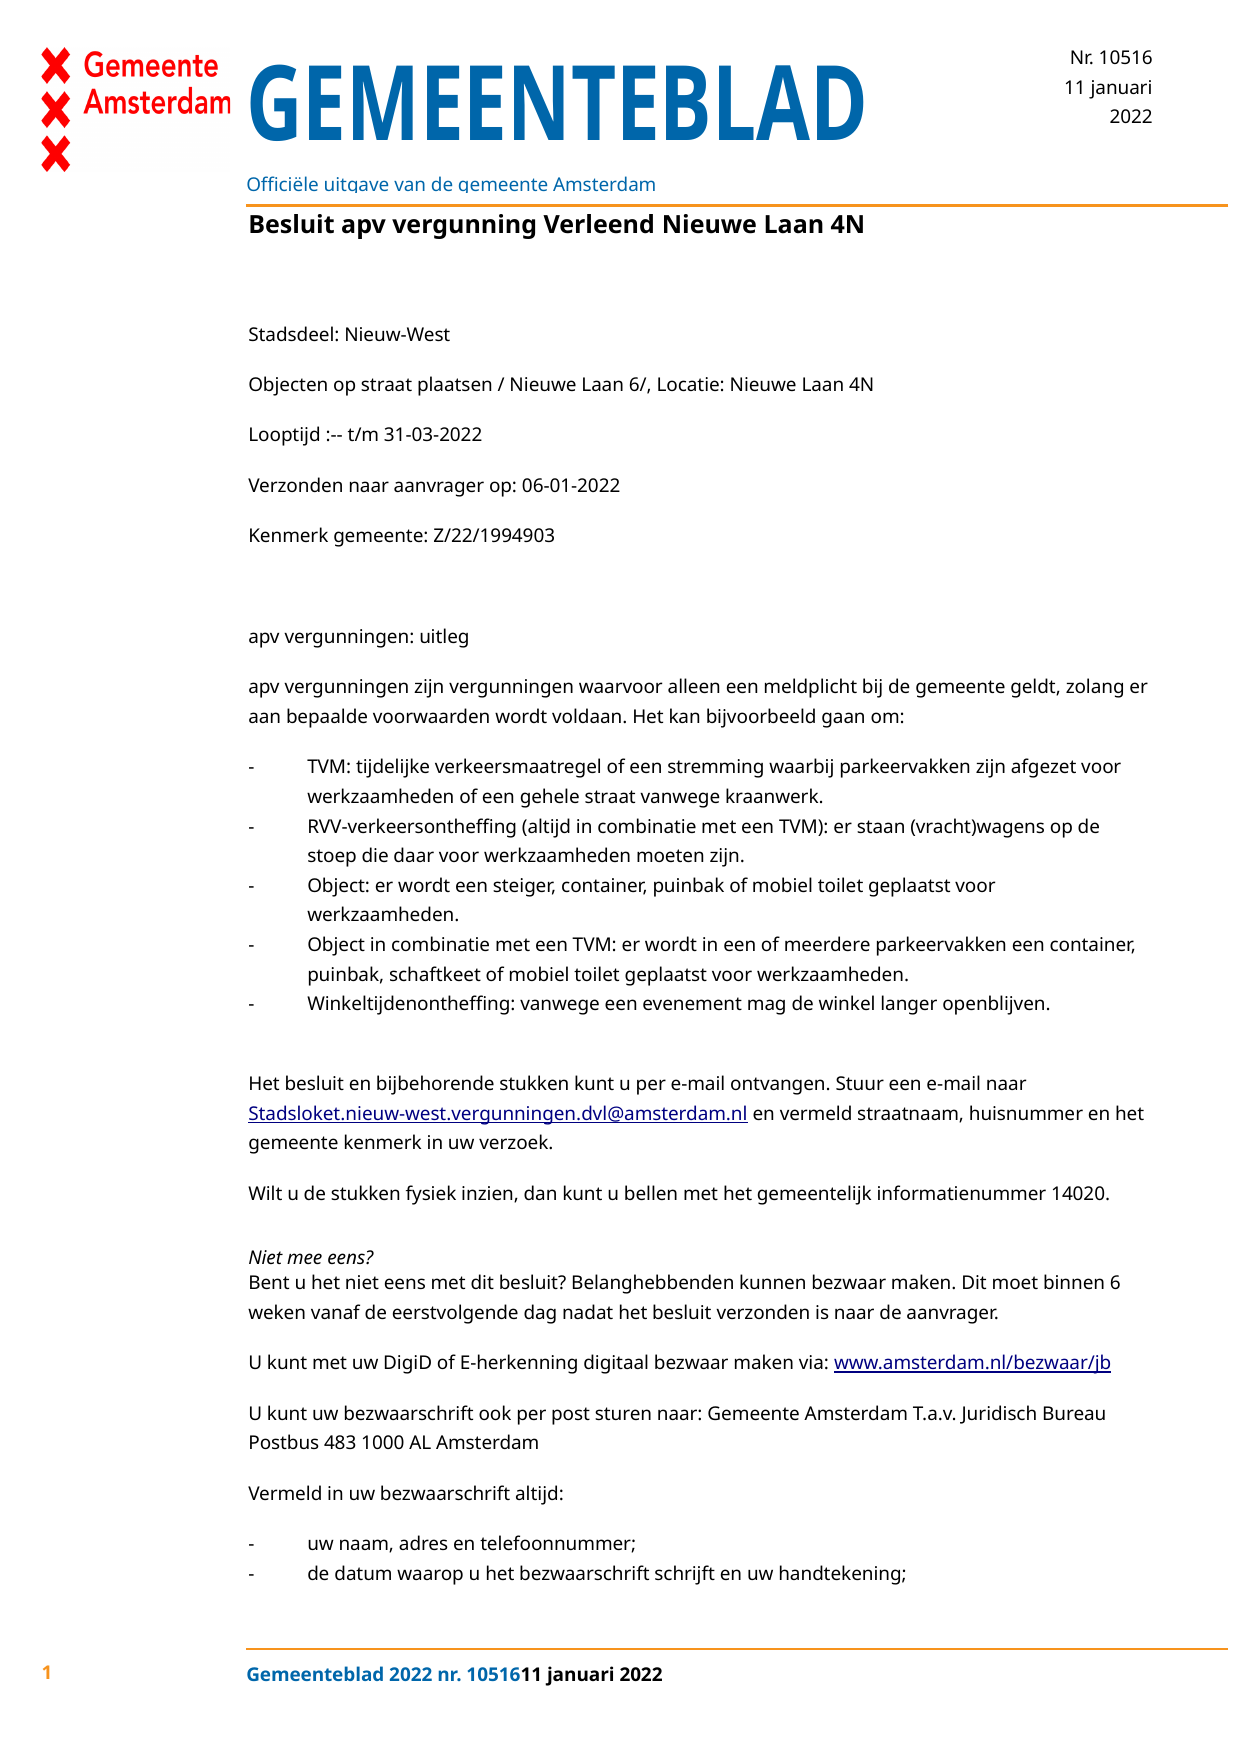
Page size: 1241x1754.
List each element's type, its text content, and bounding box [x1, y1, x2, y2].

text Stadsdeel: Nieuw-West [248, 321, 1152, 346]
list de datum waarop u het bezwaarschrift schrijft en uw handtekening; [248, 1560, 1152, 1586]
list Object in combinatie met een TVM: er wordt in een of meerdere parkeervakken een container, puinbak, schaftkeet of mobiel toilet geplaatst voor werkzaamheden. [248, 931, 1152, 986]
text Looptijd :-- t/m 31-03-2022 [248, 422, 1152, 447]
text apv vergunningen: uitleg [248, 623, 1152, 649]
text Objecten op straat plaatsen / Nieuwe Laan 6/, Locatie: Nieuwe Laan 4N [248, 371, 1152, 397]
text Het besluit en bijbehorende stukken kunt u per e-mail ontvangen. Stuur een e-mail naar Stadsloket.nieuw-west.vergunningen.dvl@amsterdam.nl en vermeld straatnaam, huisnummer en het gemeente kenmerk in uw verzoek. [248, 1070, 1152, 1155]
text Kenmerk gemeente: Z/22/1994903 [248, 522, 1152, 548]
list uw naam, adres en telefoonnummer; [248, 1530, 1152, 1556]
text Niet mee eens? [248, 1244, 1152, 1269]
list RVV-verkeersontheffing (altijd in combinatie met een TVM): er staan (vracht)wagens op de stoep die daar voor werkzaamheden moeten zijn. [248, 813, 1152, 868]
text Wilt u de stukken fysiek inzien, dan kunt u bellen met het gemeentelijk informatienummer 14020. [248, 1180, 1152, 1206]
text Besluit apv vergunning Verleend Nieuwe Laan 4N [248, 207, 1152, 241]
list TVM: tijdelijke verkeersmaatregel of een stremming waarbij parkeervakken zijn afgezet voor werkzaamheden of een gehele straat vanwege kraanwerk. [248, 754, 1152, 809]
picture [41, 47, 231, 172]
list Winkeltijdenontheffing: vanwege een evenement mag de winkel langer openblijven. [248, 990, 1152, 1016]
text Bent u het niet eens met dit besluit? Belanghebbenden kunnen bezwaar maken. Dit moet binnen 6 weken vanaf de eerstvolgende dag nadat het besluit verzonden is naar de aanvrager. [248, 1269, 1152, 1325]
list Object: er wordt een steiger, container, puinbak of mobiel toilet geplaatst voor werkzaamheden. [248, 872, 1152, 927]
text U kunt uw bezwaarschrift ook per post sturen naar: Gemeente Amsterdam T.a.v. Juridisch Bureau Postbus 483 1000 AL Amsterdam [248, 1400, 1152, 1455]
text Verzonden naar aanvrager op: 06-01-2022 [248, 472, 1152, 498]
text U kunt met uw DigiD of E-herkenning digitaal bezwaar maken via: www.amsterdam.nl/bezwaar/jb [248, 1349, 1152, 1375]
text Vermeld in uw bezwaarschrift altijd: [248, 1480, 1152, 1506]
text apv vergunningen zijn vergunningen waarvoor alleen een meldplicht bij de gemeente geldt, zolang er aan bepaalde voorwaarden wordt voldaan. Het kan bijvoorbeeld gaan om: [248, 674, 1152, 729]
